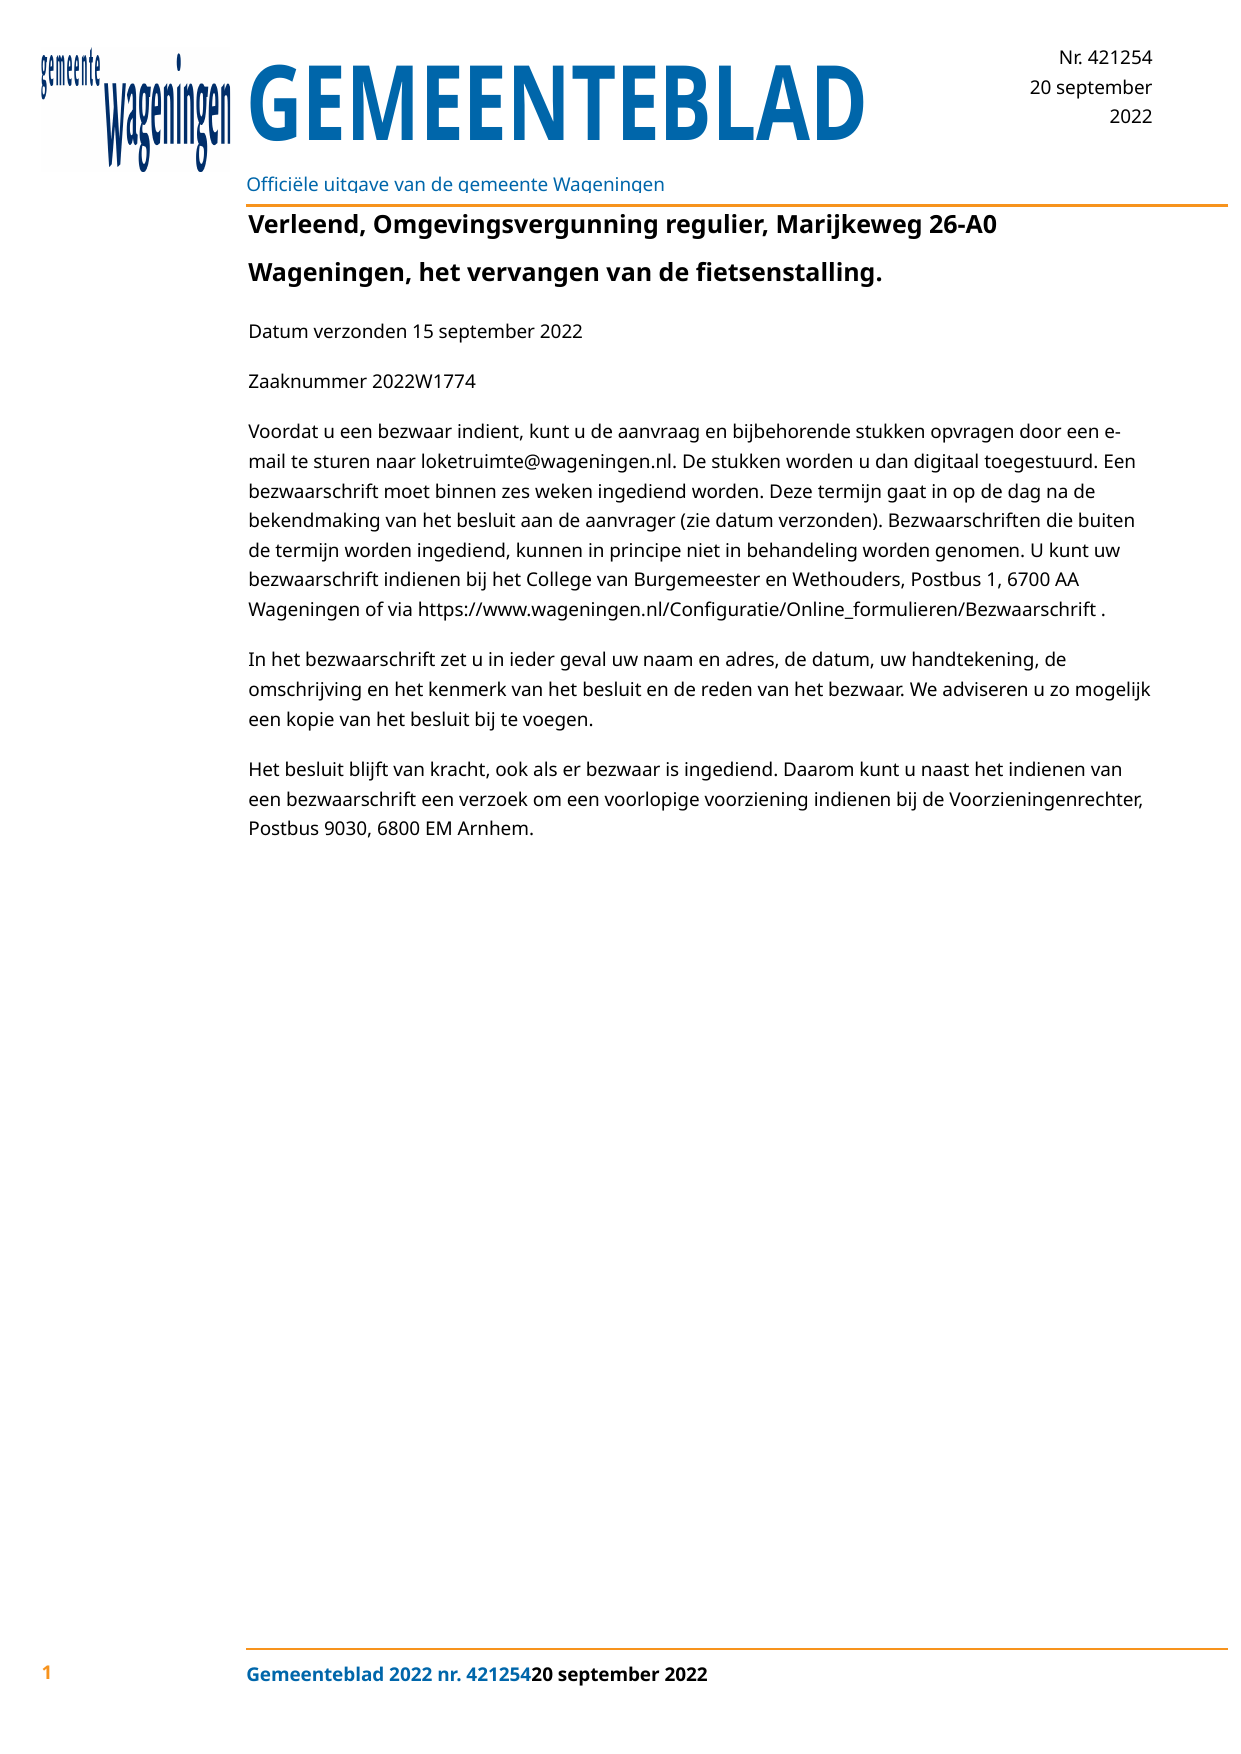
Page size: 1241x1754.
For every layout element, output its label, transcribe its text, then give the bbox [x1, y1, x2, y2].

text Verleend, Omgevingsvergunning regulier, Marijkeweg 26-A0 Wageningen, het vervangen van de fietsenstalling. [248, 207, 1152, 288]
text Datum verzonden 15 september 2022 [248, 318, 1152, 344]
text Het besluit blijft van kracht, ook als er bezwaar is ingediend. Daarom kunt u naast het indienen van een bezwaarschrift een verzoek om een voorlopige voorziening indienen bij de Voorzieningenrechter, Postbus 9030, 6800 EM Arnhem. [248, 756, 1152, 841]
picture [41, 47, 231, 172]
text In het bezwaarschrift zet u in ieder geval uw naam en adres, de datum, uw handtekening, de omschrijving en het kenmerk van het besluit en de reden van het bezwaar. We adviseren u zo mogelijk een kopie van het besluit bij te voegen. [248, 647, 1152, 732]
text Zaaknummer 2022W1774 [248, 368, 1152, 394]
text Voordat u een bezwaar indient, kunt u de aanvraag en bijbehorende stukken opvragen door een e-mail te sturen naar loketruimte@wageningen.nl. De stukken worden u dan digitaal toegestuurd. Een bezwaarschrift moet binnen zes weken ingediend worden. Deze termijn gaat in op de dag na de bekendmaking van het besluit aan de aanvrager (zie datum verzonden). Bezwaarschriften die buiten de termijn worden ingediend, kunnen in principe niet in behandeling worden genomen. U kunt uw bezwaarschrift indienen bij het College van Burgemeester en Wethouders, Postbus 1, 6700 AA Wageningen of via https://www.wageningen.nl/Configuratie/Online_formulieren/Bezwaarschrift . [248, 419, 1152, 622]
